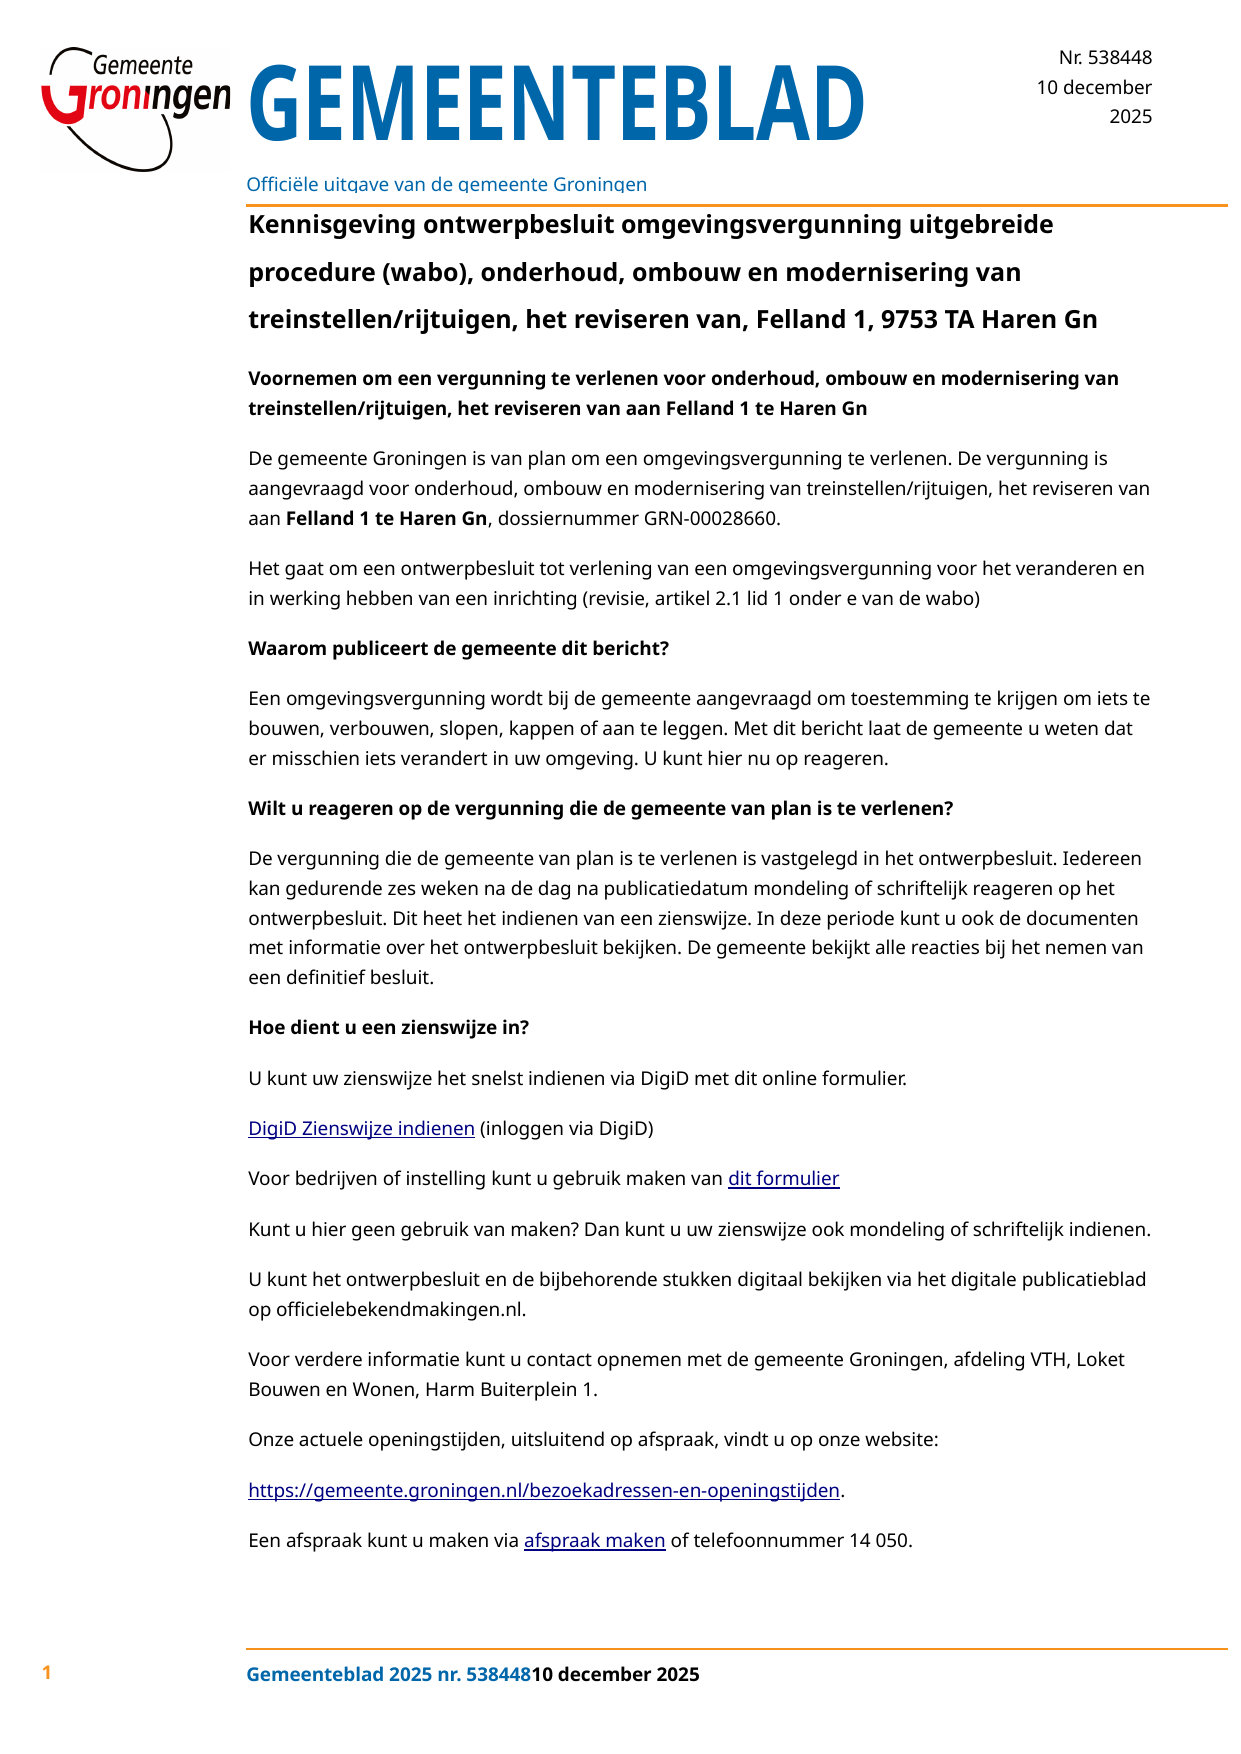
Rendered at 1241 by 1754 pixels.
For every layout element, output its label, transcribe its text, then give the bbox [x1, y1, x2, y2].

text Een omgevingsvergunning wordt bij de gemeente aangevraagd om toestemming te krijgen om iets te bouwen, verbouwen, slopen, kappen of aan te leggen. Met dit bericht laat de gemeente u weten dat er misschien iets verandert in uw omgeving. U kunt hier nu op reageren. [248, 686, 1152, 770]
text Waarom publiceert de gemeente dit bericht? [248, 635, 1152, 661]
text Hoe dient u een zienswijze in? [248, 1014, 1152, 1040]
picture [41, 47, 231, 172]
text Wilt u reageren op de vergunning die de gemeente van plan is te verlenen? [248, 795, 1152, 821]
text Onze actuele openingstijden, uitsluitend op afspraak, vindt u op onze website: [248, 1426, 1152, 1452]
text U kunt uw zienswijze het snelst indienen via DigiD met dit online formulier. [248, 1065, 1152, 1090]
text Kennisgeving ontwerpbesluit omgevingsvergunning uitgebreide procedure (wabo), onderhoud, ombouw en modernisering van treinstellen/rijtuigen, het reviseren van, Felland 1, 9753 TA Haren Gn [248, 207, 1152, 336]
text De vergunning die de gemeente van plan is te verlenen is vastgelegd in het ontwerpbesluit. Iedereen kan gedurende zes weken na de dag na publicatiedatum mondeling of schriftelijk reageren op het ontwerpbesluit. Dit heet het indienen van een zienswijze. In deze periode kunt u ook de documenten met informatie over het ontwerpbesluit bekijken. De gemeente bekijkt alle reacties bij het nemen van een definitief besluit. [248, 846, 1152, 989]
text Voor verdere informatie kunt u contact opnemen met de gemeente Groningen, afdeling VTH, Loket Bouwen en Wonen, Harm Buiterplein 1. [248, 1346, 1152, 1402]
text De gemeente Groningen is van plan om een omgevingsvergunning te verlenen. De vergunning is aangevraagd voor onderhoud, ombouw en modernisering van treinstellen/rijtuigen, het reviseren van aan Felland 1 te Haren Gn, dossiernummer GRN-00028660. [248, 446, 1152, 530]
text U kunt het ontwerpbesluit en de bijbehorende stukken digitaal bekijken via het digitale publicatieblad op officielebekendmakingen.nl. [248, 1266, 1152, 1322]
text Voor bedrijven of instelling kunt u gebruik maken van dit formulier [248, 1166, 1152, 1191]
text https://gemeente.groningen.nl/bezoekadressen-en-openingstijden. [248, 1477, 1152, 1502]
text DigiD Zienswijze indienen (inloggen via DigiD) [248, 1115, 1152, 1141]
text Het gaat om een ontwerpbesluit tot verlening van een omgevingsvergunning voor het veranderen en in werking hebben van een inrichting (revisie, artikel 2.1 lid 1 onder e van de wabo) [248, 555, 1152, 610]
text Een afspraak kunt u maken via afspraak maken of telefoonnummer 14 050. [248, 1527, 1152, 1553]
text Voornemen om een vergunning te verlenen voor onderhoud, ombouw en modernisering van treinstellen/rijtuigen, het reviseren van aan Felland 1 te Haren Gn [248, 366, 1152, 421]
text Kunt u hier geen gebruik van maken? Dan kunt u uw zienswijze ook mondeling of schriftelijk indienen. [248, 1216, 1152, 1242]
